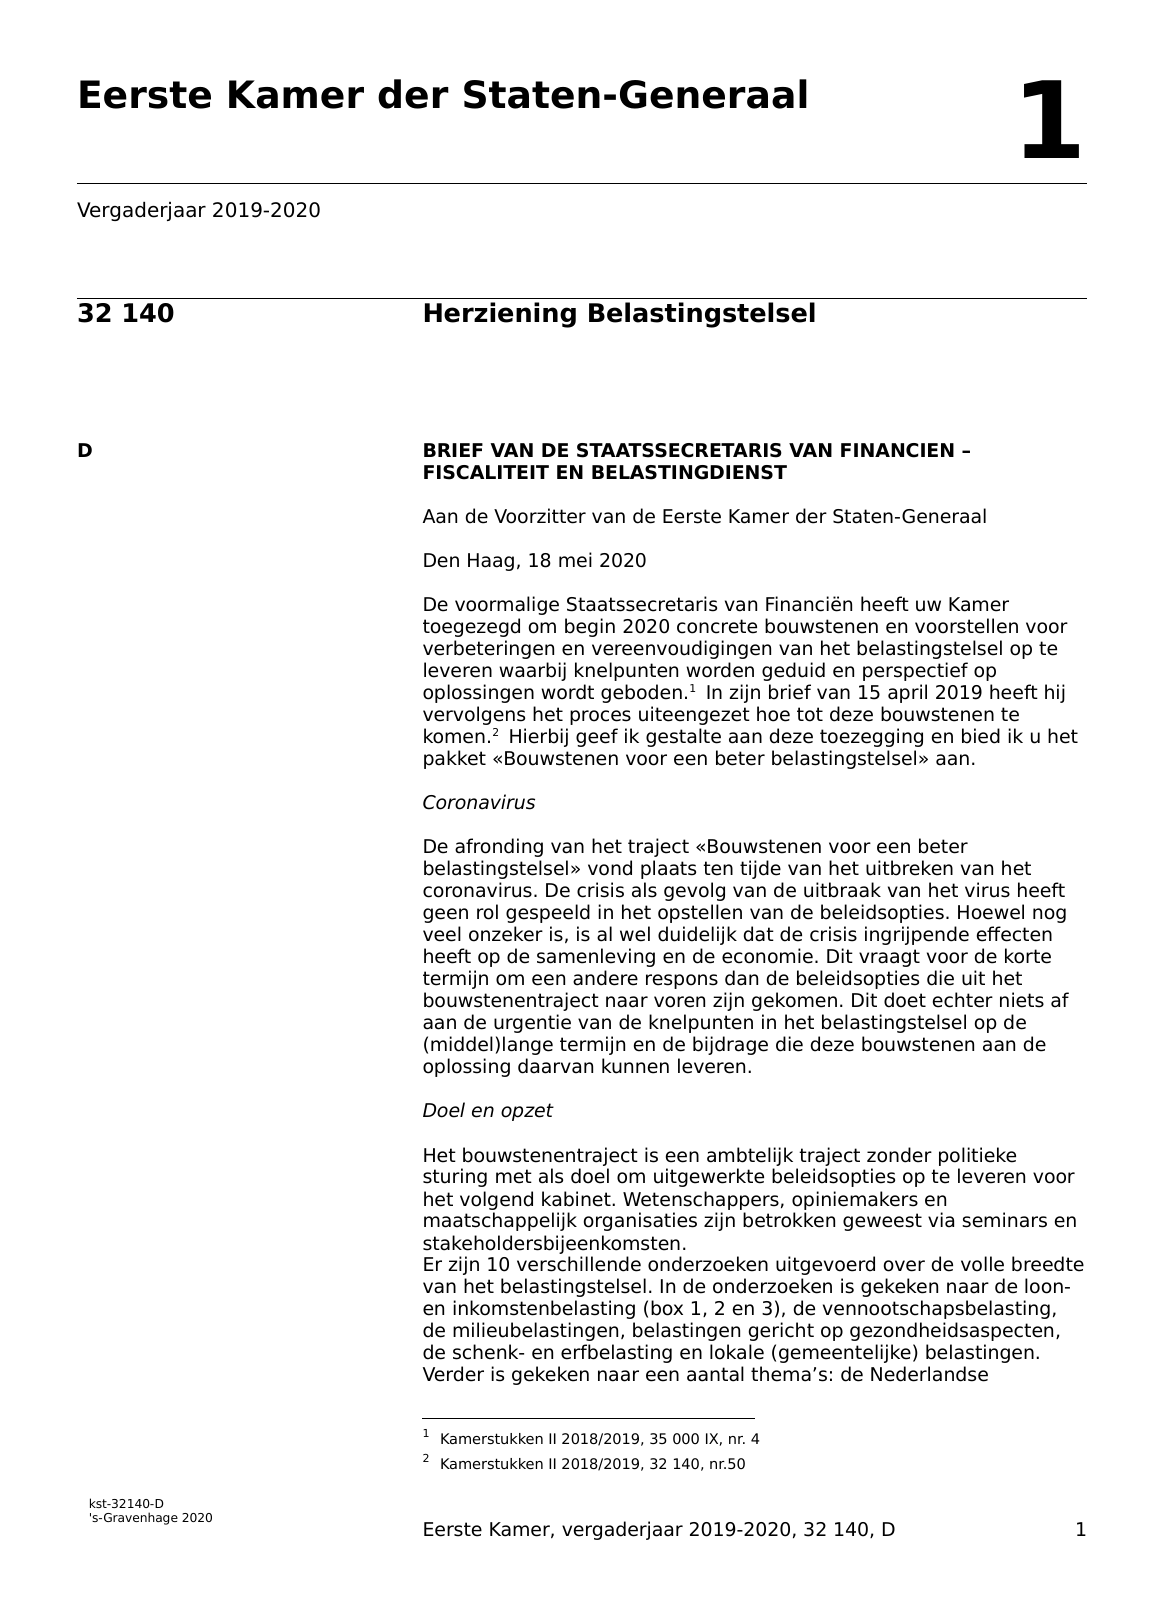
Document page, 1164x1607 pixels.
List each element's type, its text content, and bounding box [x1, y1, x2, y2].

table_cell Vergaderjaar 2019-2020 [77, 184, 1087, 298]
text 's-Gravenhage 2020 [88, 1511, 323, 1525]
table_header 1 [886, 59, 1087, 183]
subtitle 32 140 Herziening Belastingstelsel [77, 299, 1087, 329]
text kst-32140-D [88, 1497, 323, 1511]
text Het bouwstenentraject is een ambtelijk traject zonder politieke sturing met als doel om uitgewerkte beleidsopties op te leveren voor het volgend kabinet. Wetenschappers, opiniemakers en maatschappelijk organisaties zijn betrokken geweest via seminars en stakeholdersbijeenkomsten. [422, 1144, 1087, 1254]
text Er zijn 10 verschillende onderzoeken uitgevoerd over de volle breedte van het belastingstelsel. In de onderzoeken is gekeken naar de loon- en inkomstenbelasting (box 1, 2 en 3), de vennootschapsbelasting, de milieubelastingen, belastingen gericht op gezondheidsaspecten, de schenk- en erfbelasting en lokale (gemeentelijke) belastingen. Verder is gekeken naar een aantal thema’s: de Nederlandse [422, 1254, 1087, 1386]
text De afronding van het traject «Bouwstenen voor een beter belastingstelsel» vond plaats ten tijde van het uitbreken van het coronavirus. De crisis als gevolg van de uitbraak van het virus heeft geen rol gespeeld in het opstellen van de beleidsopties. Hoewel nog veel onzeker is, is al wel duidelijk dat de crisis ingrijpende effecten heeft op de samenleving en de economie. Dit vraagt voor de korte termijn om een andere respons dan de beleidsopties die uit het bouwstenentraject naar voren zijn gekomen. Dit doet echter niets af aan de urgentie van de knelpunten in het belastingstelsel op de (middel)lange termijn en de bijdrage die deze bouwstenen aan de oplossing daarvan kunnen leveren. [422, 836, 1087, 1078]
subtitle Doel en opzet [422, 1100, 1087, 1122]
text Kamerstukken II 2018/2019, 35 000 IX, nr. 4 [422, 1427, 1087, 1449]
text De voormalige Staatssecretaris van Financiën heeft uw Kamer toegezegd om begin 2020 concrete bouwstenen en voorstellen voor verbeteringen en vereenvoudigingen van het belastingstelsel op te leveren waarbij knelpunten worden geduid en perspectief op oplossingen wordt geboden. In zijn brief van 15 april 2019 heeft hij vervolgens het proces uiteengezet hoe tot deze bouwstenen te komen. Hierbij geef ik gestalte aan deze toezegging en bied ik u het pakket «Bouwstenen voor een beter belastingstelsel» aan. [422, 594, 1087, 770]
subtitle Coronavirus [422, 792, 1087, 814]
subtitle D BRIEF VAN DE STAATSSECRETARIS VAN FINANCIEN – FISCALITEIT EN BELASTINGDIENST [77, 440, 1087, 484]
text Aan de Voorzitter van de Eerste Kamer der Staten-Generaal [422, 506, 1087, 528]
table_header Eerste Kamer der Staten-Generaal [77, 59, 886, 183]
text Den Haag, 18 mei 2020 [422, 550, 1087, 572]
text Kamerstukken II 2018/2019, 32 140, nr.50 [422, 1452, 1087, 1474]
